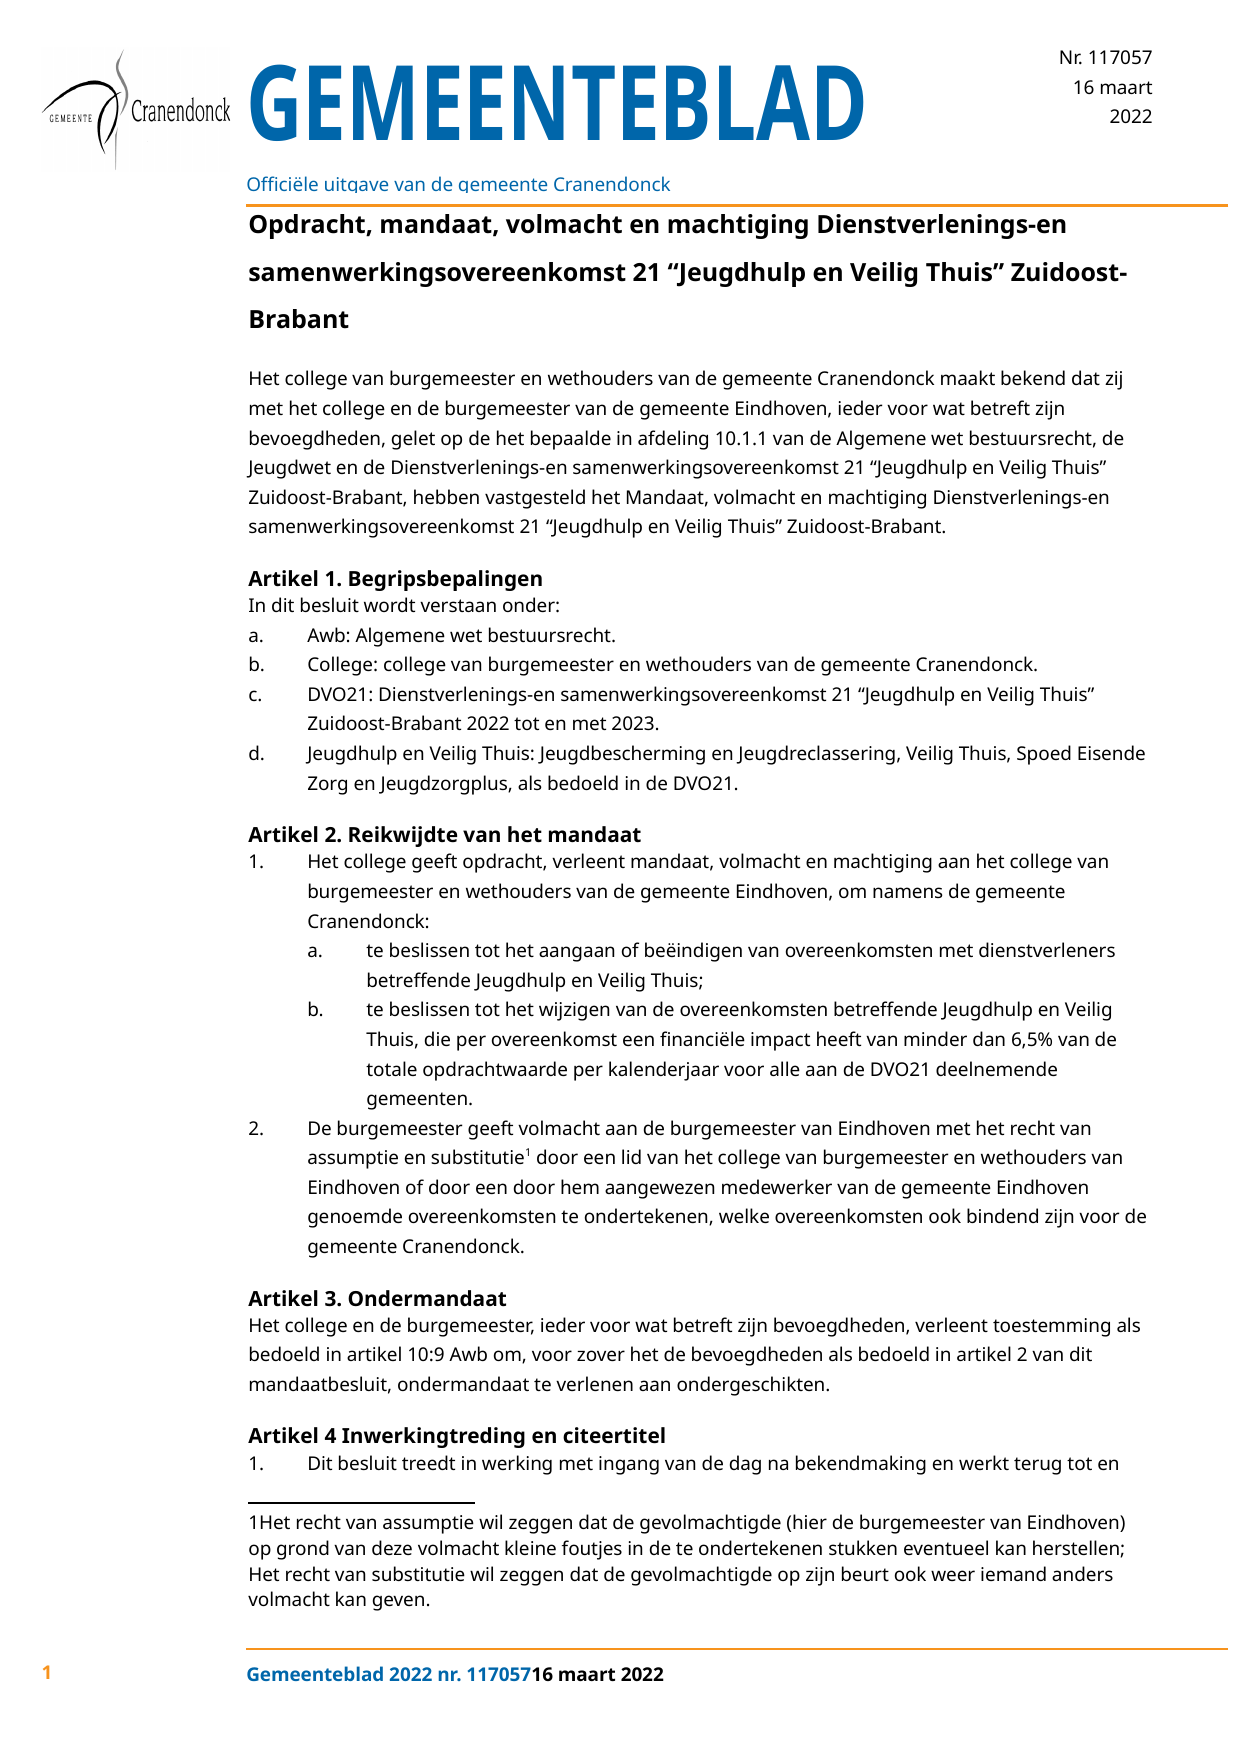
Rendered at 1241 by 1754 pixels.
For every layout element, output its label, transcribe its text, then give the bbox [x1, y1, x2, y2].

text Artikel 4 Inwerkingtreding en citeertitel [248, 1422, 1152, 1450]
list Dit besluit treedt in werking met ingang van de dag na bekendmaking en werkt terug tot en [248, 1450, 1152, 1476]
list Het college geeft opdracht, verleent mandaat, volmacht en machtiging aan het college van burgemeester en wethouders van de gemeente Eindhoven, om namens de gemeente Cranendonck: [248, 849, 1152, 933]
text Het college en de burgemeester, ieder voor wat betreft zijn bevoegdheden, verleent toestemming als bedoeld in artikel 10:9 Awb om, voor zover het de bevoegdheden als bedoeld in artikel 2 van dit mandaatbesluit, ondermandaat te verlenen aan ondergeschikten. [248, 1312, 1152, 1397]
text Artikel 2. Reikwijdte van het mandaat [248, 820, 1152, 849]
text Artikel 1. Begripsbepalingen [248, 564, 1152, 592]
picture [41, 47, 231, 172]
list Awb: Algemene wet bestuursrecht. [248, 622, 1152, 648]
text Artikel 3. Ondermandaat [248, 1284, 1152, 1312]
text In dit besluit wordt verstaan onder: [248, 592, 1152, 618]
list De burgemeester geeft volmacht aan de burgemeester van Eindhoven met het recht van assumptie en substitutie door een lid van het college van burgemeester en wethouders van Eindhoven of door een door hem aangewezen medewerker van de gemeente Eindhoven genoemde overeenkomsten te ondertekenen, welke overeenkomsten ook bindend zijn voor de gemeente Cranendonck. [248, 1115, 1152, 1259]
text Het college van burgemeester en wethouders van de gemeente Cranendonck maakt bekend dat zij met het college en de burgemeester van de gemeente Eindhoven, ieder voor wat betreft zijn bevoegdheden, gelet op de het bepaalde in afdeling 10.1.1 van de Algemene wet bestuursrecht, de Jeugdwet en de Dienstverlenings-en samenwerkingsovereenkomst 21 “Jeugdhulp en Veilig Thuis” Zuidoost-Brabant, hebben vastgesteld het Mandaat, volmacht en machtiging Dienstverlenings-en samenwerkingsovereenkomst 21 “Jeugdhulp en Veilig Thuis” Zuidoost-Brabant. [248, 366, 1152, 539]
list te beslissen tot het aangaan of beëindigen van overeenkomsten met dienstverleners betreffende Jeugdhulp en Veilig Thuis; [307, 937, 1152, 993]
list Jeugdhulp en Veilig Thuis: Jeugdbescherming en Jeugdreclassering, Veilig Thuis, Spoed Eisende Zorg en Jeugdzorgplus, als bedoeld in de DVO21. [248, 740, 1152, 796]
list College: college van burgemeester en wethouders van de gemeente Cranendonck. [248, 651, 1152, 677]
list DVO21: Dienstverlenings-en samenwerkingsovereenkomst 21 “Jeugdhulp en Veilig Thuis” Zuidoost-Brabant 2022 tot en met 2023. [248, 681, 1152, 736]
list Het recht van assumptie wil zeggen dat de gevolmachtigde (hier de burgemeester van Eindhoven) op grond van deze volmacht kleine foutjes in de te ondertekenen stukken eventueel kan herstellen; Het recht van substitutie wil zeggen dat de gevolmachtigde op zijn beurt ook weer iemand anders volmacht kan geven. [248, 1509, 1152, 1612]
text Opdracht, mandaat, volmacht en machtiging Dienstverlenings-en samenwerkingsovereenkomst 21 “Jeugdhulp en Veilig Thuis” Zuidoost-Brabant [248, 207, 1152, 336]
list te beslissen tot het wijzigen van de overeenkomsten betreffende Jeugdhulp en Veilig Thuis, die per overeenkomst een financiële impact heeft van minder dan 6,5% van de totale opdrachtwaarde per kalenderjaar voor alle aan de DVO21 deelnemende gemeenten. [307, 997, 1152, 1111]
